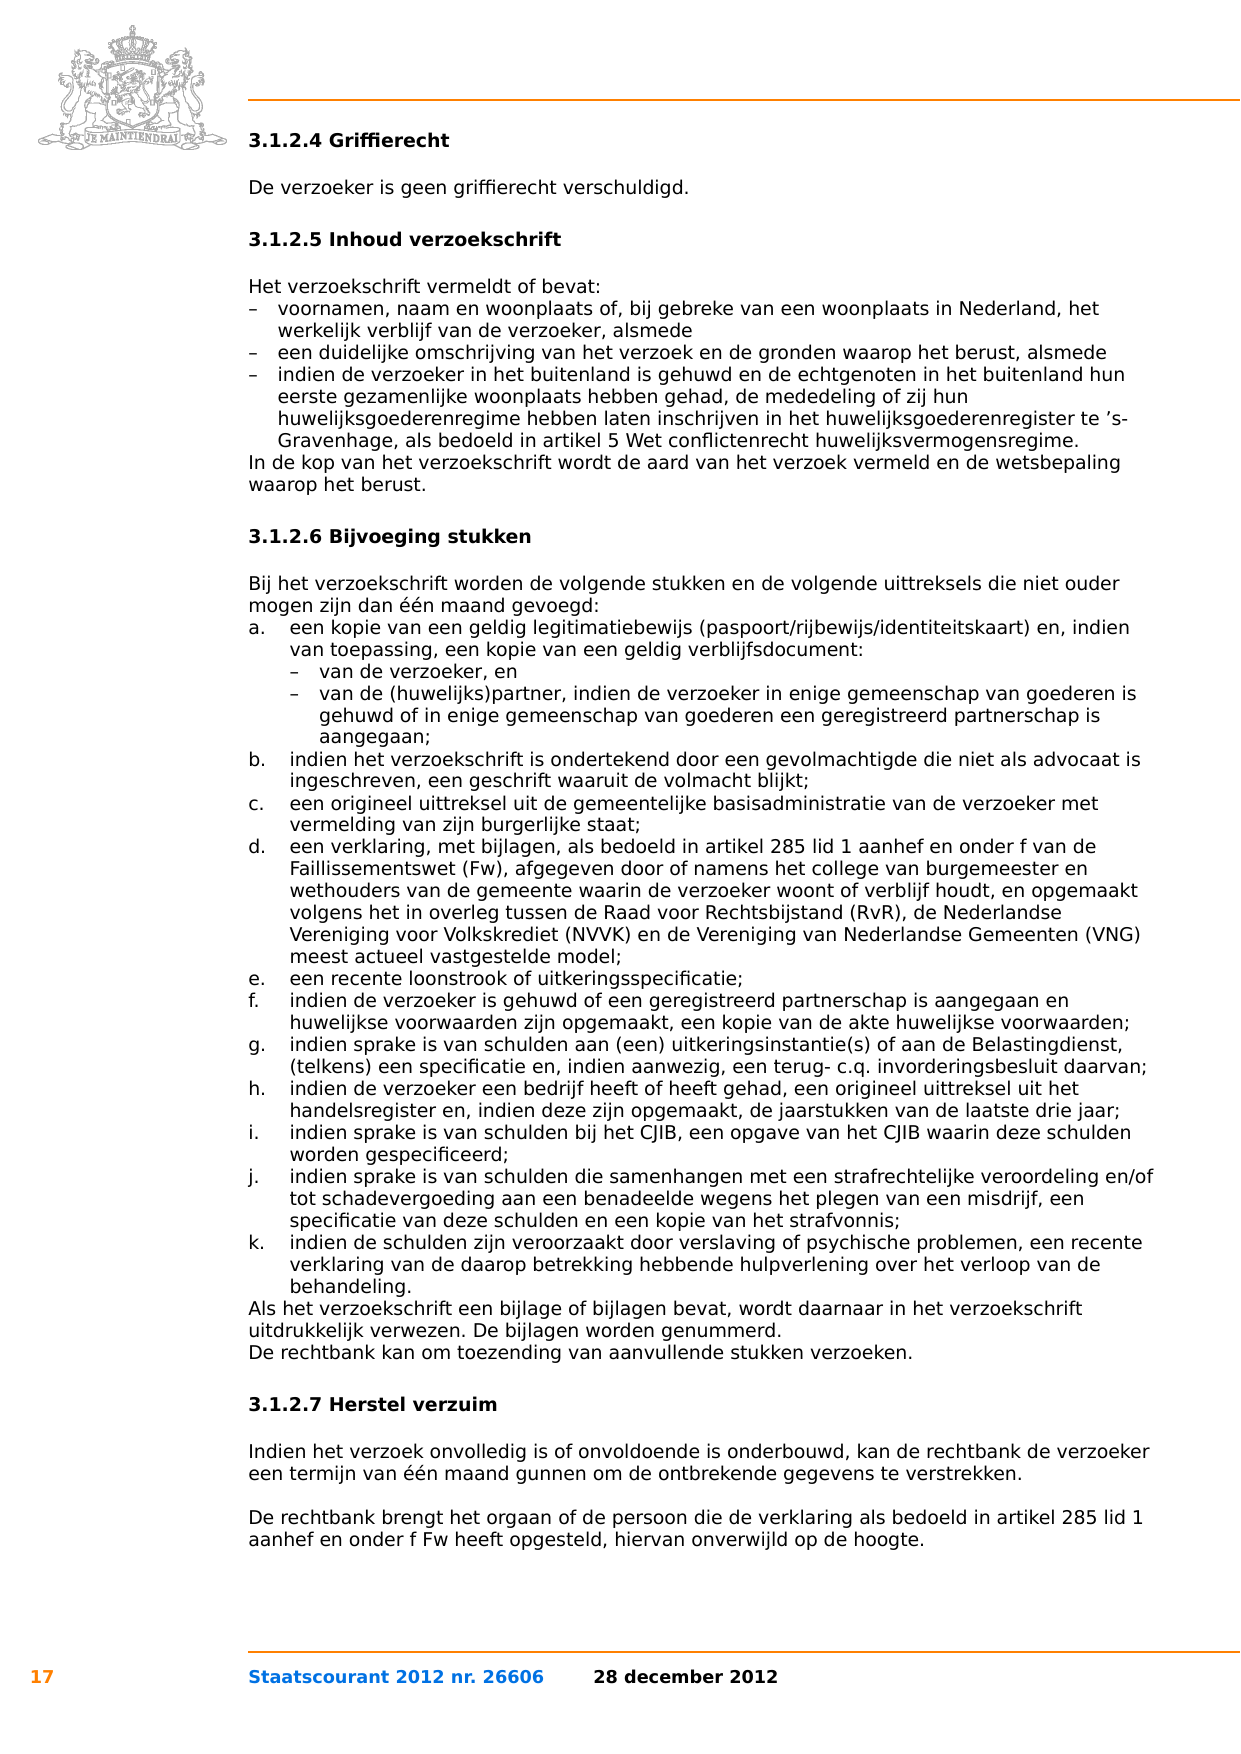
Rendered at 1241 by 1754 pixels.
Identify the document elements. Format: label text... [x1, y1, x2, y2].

text k. indien de schulden zijn veroorzaakt door verslaving of psychische problemen, een recente verklaring van de daarop betrekking hebbende hulpverlening over het verloop van de behandeling. [248, 1232, 1163, 1298]
text h. indien de verzoeker een bedrijf heeft of heeft gehad, een origineel uittreksel uit het handelsregister en, indien deze zijn opgemaakt, de jaarstukken van de laatste drie jaar; [248, 1078, 1163, 1122]
subtitle 3.1.2.5 Inhoud verzoekschrift [248, 229, 1163, 251]
text Als het verzoekschrift een bijlage of bijlagen bevat, wordt daarnaar in het verzoekschrift uitdrukkelijk verwezen. De bijlagen worden genummerd. [248, 1298, 1163, 1342]
text Indien het verzoek onvolledig is of onvoldoende is onderbouwd, kan de rechtbank de verzoeker een termijn van één maand gunnen om de ontbrekende gegevens te verstrekken. [248, 1441, 1163, 1485]
text In de kop van het verzoekschrift wordt de aard van het verzoek vermeld en de wetsbepaling waarop het berust. [248, 452, 1163, 496]
subtitle 3.1.2.7 Herstel verzuim [248, 1394, 1163, 1416]
text – van de (huwelijks)partner, indien de verzoeker in enige gemeenschap van goederen is gehuwd of in enige gemeenschap van goederen een geregistreerd partnerschap is aangegaan; [289, 682, 1163, 748]
text d. een verklaring, met bijlagen, als bedoeld in artikel 285 lid 1 aanhef en onder f van de Faillissementswet (Fw), afgegeven door of namens het college van burgemeester en wethouders van de gemeente waarin de verzoeker woont of verblijf houdt, en opgemaakt volgens het in overleg tussen de Raad voor Rechtsbijstand (RvR), de Nederlandse Vereniging voor Volkskrediet (NVVK) en de Vereniging van Nederlandse Gemeenten (VNG) meest actueel vastgestelde model; [248, 836, 1163, 968]
text e. een recente loonstrook of uitkeringsspecificatie; [248, 968, 1163, 990]
picture [38, 25, 227, 150]
text g. indien sprake is van schulden aan (een) uitkeringsinstantie(s) of aan de Belastingdienst, (telkens) een specificatie en, indien aanwezig, een terug- c.q. invorderingsbesluit daarvan; [248, 1034, 1163, 1078]
subtitle 3.1.2.6 Bijvoeging stukken [248, 526, 1163, 548]
text – indien de verzoeker in het buitenland is gehuwd en de echtgenoten in het buitenland hun eerste gezamenlijke woonplaats hebben gehad, de mededeling of zij hun huwelijksgoederenregime hebben laten inschrijven in het huwelijksgoederenregister te ’s-Gravenhage, als bedoeld in artikel 5 Wet conflictenrecht huwelijksvermogensregime. [248, 364, 1163, 452]
text f. indien de verzoeker is gehuwd of een geregistreerd partnerschap is aangegaan en huwelijkse voorwaarden zijn opgemaakt, een kopie van de akte huwelijkse voorwaarden; [248, 990, 1163, 1034]
text De rechtbank brengt het orgaan of de persoon die de verklaring als bedoeld in artikel 285 lid 1 aanhef en onder f Fw heeft opgesteld, hiervan onverwijld op de hoogte. [248, 1507, 1163, 1551]
text De verzoeker is geen griffierecht verschuldigd. [248, 177, 1163, 199]
text Bij het verzoekschrift worden de volgende stukken en de volgende uittreksels die niet ouder mogen zijn dan één maand gevoegd: [248, 573, 1163, 617]
text – een duidelijke omschrijving van het verzoek en de gronden waarop het berust, alsmede [248, 342, 1163, 364]
text a. een kopie van een geldig legitimatiebewijs (paspoort/rijbewijs/identiteitskaart) en, indien van toepassing, een kopie van een geldig verblijfsdocument: [248, 617, 1163, 661]
text c. een origineel uittreksel uit de gemeentelijke basisadministratie van de verzoeker met vermelding van zijn burgerlijke staat; [248, 792, 1163, 836]
text b. indien het verzoekschrift is ondertekend door een gevolmachtigde die niet als advocaat is ingeschreven, een geschrift waaruit de volmacht blijkt; [248, 748, 1163, 792]
text – van de verzoeker, en [289, 661, 1163, 682]
text – voornamen, naam en woonplaats of, bij gebreke van een woonplaats in Nederland, het werkelijk verblijf van de verzoeker, alsmede [248, 298, 1163, 342]
text i. indien sprake is van schulden bij het CJIB, een opgave van het CJIB waarin deze schulden worden gespecificeerd; [248, 1122, 1163, 1166]
text De rechtbank kan om toezending van aanvullende stukken verzoeken. [248, 1342, 1163, 1364]
text j. indien sprake is van schulden die samenhangen met een strafrechtelijke veroordeling en/of tot schadevergoeding aan een benadeelde wegens het plegen van een misdrijf, een specificatie van deze schulden en een kopie van het strafvonnis; [248, 1166, 1163, 1232]
subtitle 3.1.2.4 Griffierecht [248, 130, 1163, 152]
text Het verzoekschrift vermeldt of bevat: [248, 276, 1163, 298]
